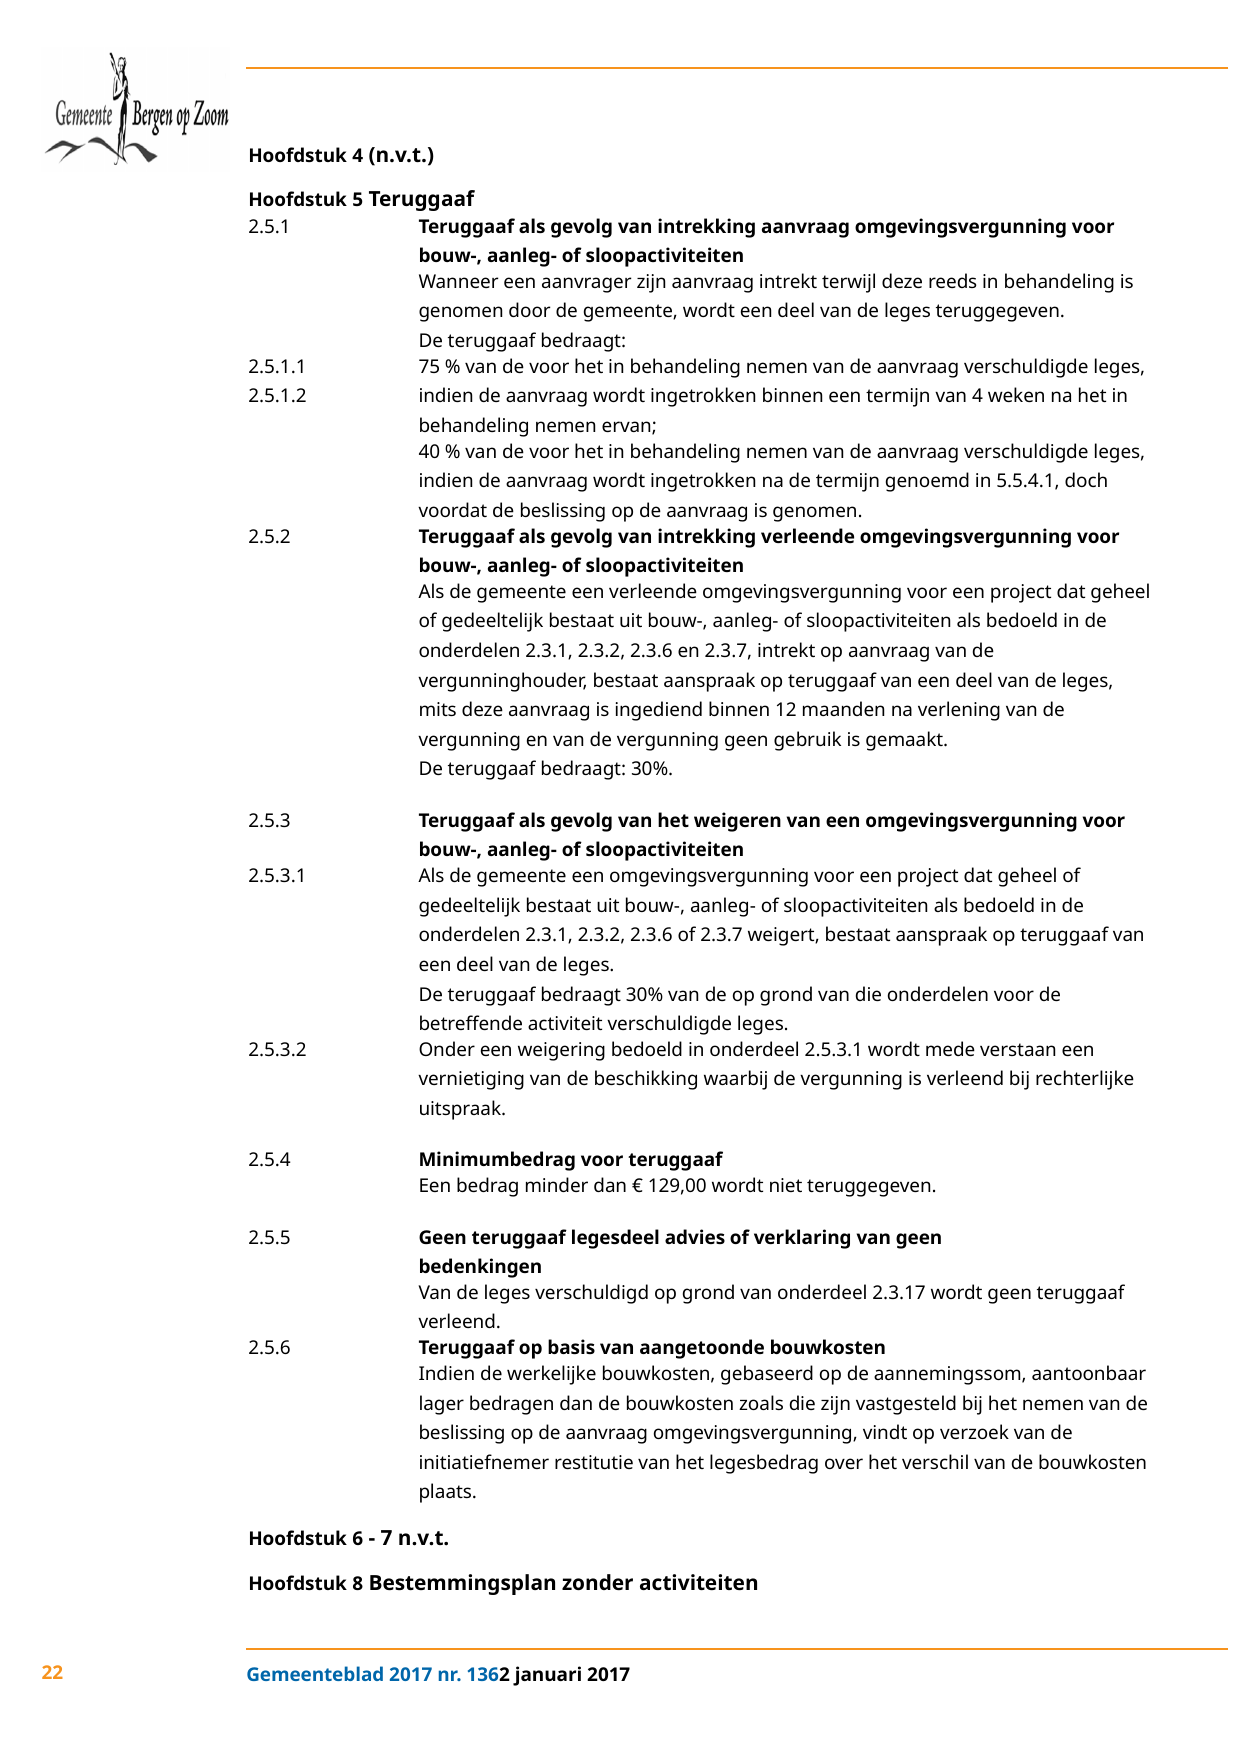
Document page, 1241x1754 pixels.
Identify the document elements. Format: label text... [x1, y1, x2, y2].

table_cell [248, 781, 418, 807]
table_cell 75 % van de voor het in behandeling nemen van de aanvraag verschuldigde leges, indien de aanvraag wordt ingetrokken binnen een termijn van 4 weken na het in behandeling nemen ervan; [418, 353, 1152, 438]
table_cell Van de leges verschuldigd op grond van onderdeel 2.3.17 wordt geen teruggaaf verleend. [418, 1279, 1152, 1334]
table_cell [1002, 95, 1152, 121]
table_cell [398, 95, 852, 121]
table_cell [418, 781, 981, 807]
table_cell 2.5.3.2 [248, 1036, 418, 1121]
table_cell [248, 1173, 418, 1198]
table_cell [248, 578, 418, 781]
table_cell Teruggaaf als gevolg van het weigeren van een omgevingsvergunning voor bouw-, aanleg- of sloopactiviteiten [418, 807, 1152, 862]
text Hoofdstuk 5 Teruggaaf [248, 184, 1152, 213]
picture [41, 47, 231, 172]
table_cell [248, 1279, 418, 1334]
table_header Teruggaaf als gevolg van intrekking aanvraag omgevingsvergunning voor bouw-, aanleg- of sloopactiviteiten [418, 213, 1152, 268]
table_header 2.5.1 [248, 213, 418, 268]
table_cell Teruggaaf op basis van aangetoonde bouwkosten [418, 1335, 981, 1360]
table_cell [981, 1173, 1152, 1198]
text Hoofdstuk 4 (n.v.t.) [248, 140, 1152, 168]
table_cell [418, 1121, 981, 1147]
table_cell [248, 1121, 418, 1147]
table_cell [248, 1360, 418, 1504]
table_cell 2.5.1.1 2.5.1.2 [248, 353, 418, 438]
table_cell [981, 1121, 1152, 1147]
table_cell Onder een weigering bedoeld in onderdeel 2.5.3.1 wordt mede verstaan een vernietiging van de beschikking waarbij de vergunning is verleend bij rechterlijke uitspraak. [418, 1036, 1152, 1121]
table_cell Teruggaaf als gevolg van intrekking verleende omgevingsvergunning voor bouw-, aanleg- of sloopactiviteiten [418, 523, 1152, 578]
table_cell [248, 95, 397, 121]
table_cell [853, 95, 1002, 121]
table_cell 2.5.3.1 [248, 863, 418, 1036]
table_cell [981, 781, 1152, 807]
table_cell [248, 268, 418, 353]
table_cell [981, 1335, 1152, 1360]
table_cell 2.5.6 [248, 1335, 418, 1360]
text Hoofdstuk 6 - 7 n.v.t. [248, 1523, 1152, 1552]
table_cell Geen teruggaaf legesdeel advies of verklaring van geen bedenkingen [418, 1224, 981, 1279]
table_cell Een bedrag minder dan € 129,00 wordt niet teruggegeven. [418, 1173, 981, 1198]
table_cell 2.5.5 [248, 1224, 418, 1279]
table_cell 2.5.2 [248, 523, 418, 578]
text Hoofdstuk 8 Bestemmingsplan zonder activiteiten [248, 1568, 1152, 1596]
table_cell Indien de werkelijke bouwkosten, gebaseerd op de aannemingssom, aantoonbaar lager bedragen dan de bouwkosten zoals die zijn vastgesteld bij het nemen van de beslissing op de aanvraag omgevingsvergunning, vindt op verzoek van de initiatiefnemer restitutie van het legesbedrag over het verschil van de bouwkosten plaats. [418, 1360, 1152, 1504]
table_cell [248, 1198, 418, 1224]
table_cell [418, 1198, 981, 1224]
table_cell Minimumbedrag voor teruggaaf [418, 1147, 981, 1172]
table_cell [981, 1198, 1152, 1224]
table_cell [981, 1147, 1152, 1172]
table_cell 40 % van de voor het in behandeling nemen van de aanvraag verschuldigde leges, indien de aanvraag wordt ingetrokken na de termijn genoemd in 5.5.4.1, doch voordat de beslissing op de aanvraag is genomen. [418, 438, 1152, 523]
table_cell Als de gemeente een omgevingsvergunning voor een project dat geheel of gedeeltelijk bestaat uit bouw-, aanleg- of sloopactiviteiten als bedoeld in de onderdelen 2.3.1, 2.3.2, 2.3.6 of 2.3.7 weigert, bestaat aanspraak op teruggaaf van een deel van de leges. De teruggaaf bedraagt 30% van de op grond van die onderdelen voor de betreffende activiteit verschuldigde leges. [418, 863, 1152, 1036]
table_cell Als de gemeente een verleende omgevingsvergunning voor een project dat geheel of gedeeltelijk bestaat uit bouw-, aanleg- of sloopactiviteiten als bedoeld in de onderdelen 2.3.1, 2.3.2, 2.3.6 en 2.3.7, intrekt op aanvraag van de vergunninghouder, bestaat aanspraak op teruggaaf van een deel van de leges, mits deze aanvraag is ingediend binnen 12 maanden na verlening van de vergunning en van de vergunning geen gebruik is gemaakt. De teruggaaf bedraagt: 30%. [418, 578, 1152, 781]
table_cell 2.5.4 [248, 1147, 418, 1172]
table_cell [248, 438, 418, 523]
table_cell 2.5.3 [248, 807, 418, 862]
table_cell Wanneer een aanvrager zijn aanvraag intrekt terwijl deze reeds in behandeling is genomen door de gemeente, wordt een deel van de leges teruggegeven. De teruggaaf bedraagt: [418, 268, 1152, 353]
table_cell [981, 1224, 1152, 1279]
